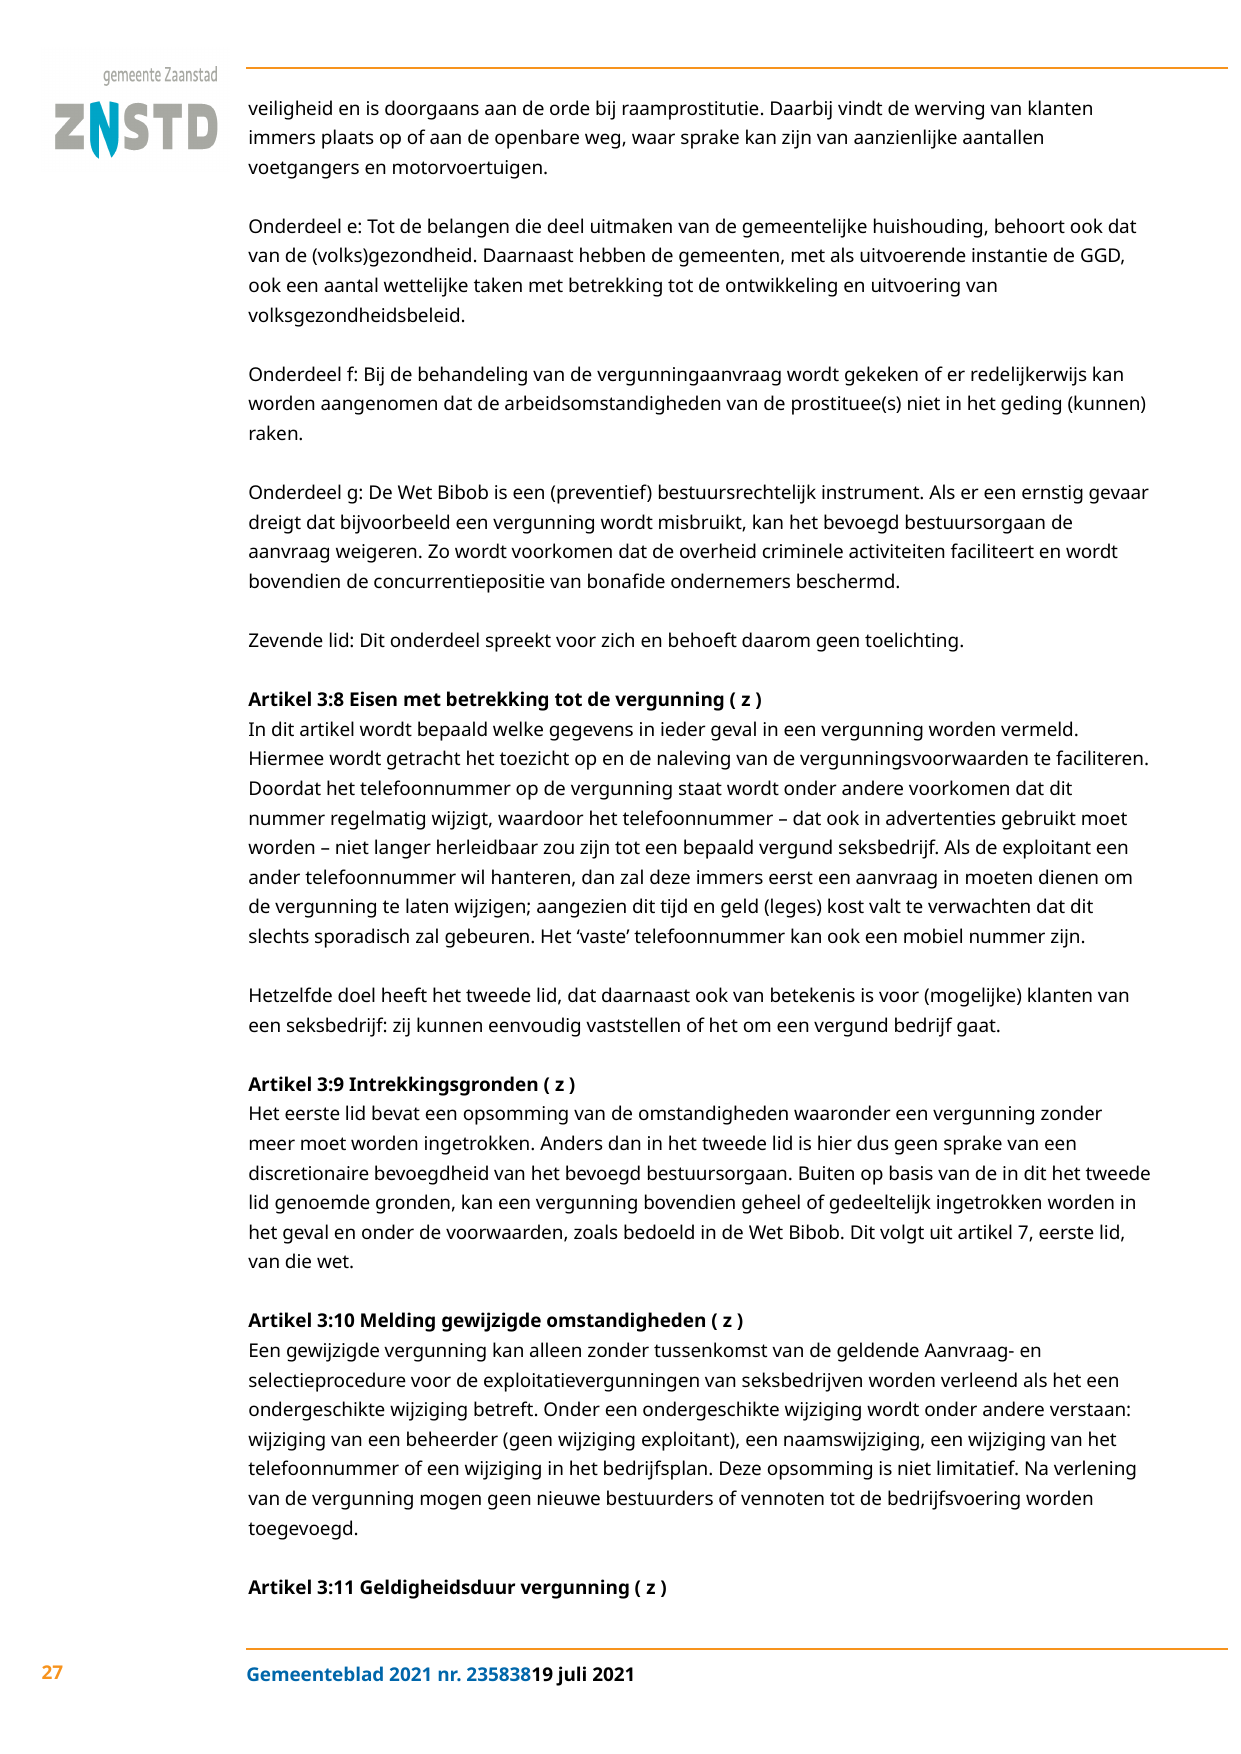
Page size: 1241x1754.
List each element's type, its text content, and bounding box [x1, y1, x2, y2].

text Zevende lid: Dit onderdeel spreekt voor zich en behoeft daarom geen toelichting. [248, 627, 1152, 653]
picture [41, 47, 231, 172]
text Onderdeel e: Tot de belangen die deel uitmaken van de gemeentelijke huishouding, behoort ook dat van de (volks)gezondheid. Daarnaast hebben de gemeenten, met als uitvoerende instantie de GGD, ook een aantal wettelijke taken met betrekking tot de ontwikkeling en uitvoering van volksgezondheidsbeleid. [248, 213, 1152, 328]
text Onderdeel g: De Wet Bibob is een (preventief) bestuursrechtelijk instrument. Als er een ernstig gevaar dreigt dat bijvoorbeeld een vergunning wordt misbruikt, kan het bevoegd bestuursorgaan de aanvraag weigeren. Zo wordt voorkomen dat de overheid criminele activiteiten faciliteert en wordt bovendien de concurrentiepositie van bonafide ondernemers beschermd. [248, 479, 1152, 594]
text veiligheid en is doorgaans aan de orde bij raamprostitutie. Daarbij vindt de werving van klanten immers plaats op of aan de openbare weg, waar sprake kan zijn van aanzienlijke aantallen voetgangers en motorvoertuigen. [248, 95, 1152, 180]
text Hetzelfde doel heeft het tweede lid, dat daarnaast ook van betekenis is voor (mogelijke) klanten van een seksbedrijf: zij kunnen eenvoudig vaststellen of het om een vergund bedrijf gaat. [248, 982, 1152, 1038]
text Artikel 3:8 Eisen met betrekking tot de vergunning ( z ) [248, 686, 1152, 712]
text Artikel 3:11 Geldigheidsduur vergunning ( z ) [248, 1574, 1152, 1600]
text Artikel 3:9 Intrekkingsgronden ( z ) [248, 1071, 1152, 1097]
text Het eerste lid bevat een opsomming van de omstandigheden waaronder een vergunning zonder meer moet worden ingetrokken. Anders dan in het tweede lid is hier dus geen sprake van een discretionaire bevoegdheid van het bevoegd bestuursorgaan. Buiten op basis van de in dit het tweede lid genoemde gronden, kan een vergunning bovendien geheel of gedeeltelijk ingetrokken worden in het geval en onder de voorwaarden, zoals bedoeld in de Wet Bibob. Dit volgt uit artikel 7, eerste lid, van die wet. [248, 1101, 1152, 1274]
text Artikel 3:10 Melding gewijzigde omstandigheden ( z ) [248, 1308, 1152, 1333]
text Een gewijzigde vergunning kan alleen zonder tussenkomst van de geldende Aanvraag- en selectieprocedure voor de exploitatievergunningen van seksbedrijven worden verleend als het een ondergeschikte wijziging betreft. Onder een ondergeschikte wijziging wordt onder andere verstaan: wijziging van een beheerder (geen wijziging exploitant), een naamswijziging, een wijziging van het telefoonnummer of een wijziging in het bedrijfsplan. Deze opsomming is niet limitatief. Na verlening van de vergunning mogen geen nieuwe bestuurders of vennoten tot de bedrijfsvoering worden toegevoegd. [248, 1337, 1152, 1541]
text In dit artikel wordt bepaald welke gegevens in ieder geval in een vergunning worden vermeld. Hiermee wordt getracht het toezicht op en de naleving van de vergunningsvoorwaarden te faciliteren. Doordat het telefoonnummer op de vergunning staat wordt onder andere voorkomen dat dit nummer regelmatig wijzigt, waardoor het telefoonnummer – dat ook in advertenties gebruikt moet worden – niet langer herleidbaar zou zijn tot een bepaald vergund seksbedrijf. Als de exploitant een ander telefoonnummer wil hanteren, dan zal deze immers eerst een aanvraag in moeten dienen om de vergunning te laten wijzigen; aangezien dit tijd en geld (leges) kost valt te verwachten dat dit slechts sporadisch zal gebeuren. Het ‘vaste’ telefoonnummer kan ook een mobiel nummer zijn. [248, 716, 1152, 949]
text Onderdeel f: Bij de behandeling van de vergunningaanvraag wordt gekeken of er redelijkerwijs kan worden aangenomen dat de arbeidsomstandigheden van de prostituee(s) niet in het geding (kunnen) raken. [248, 361, 1152, 446]
